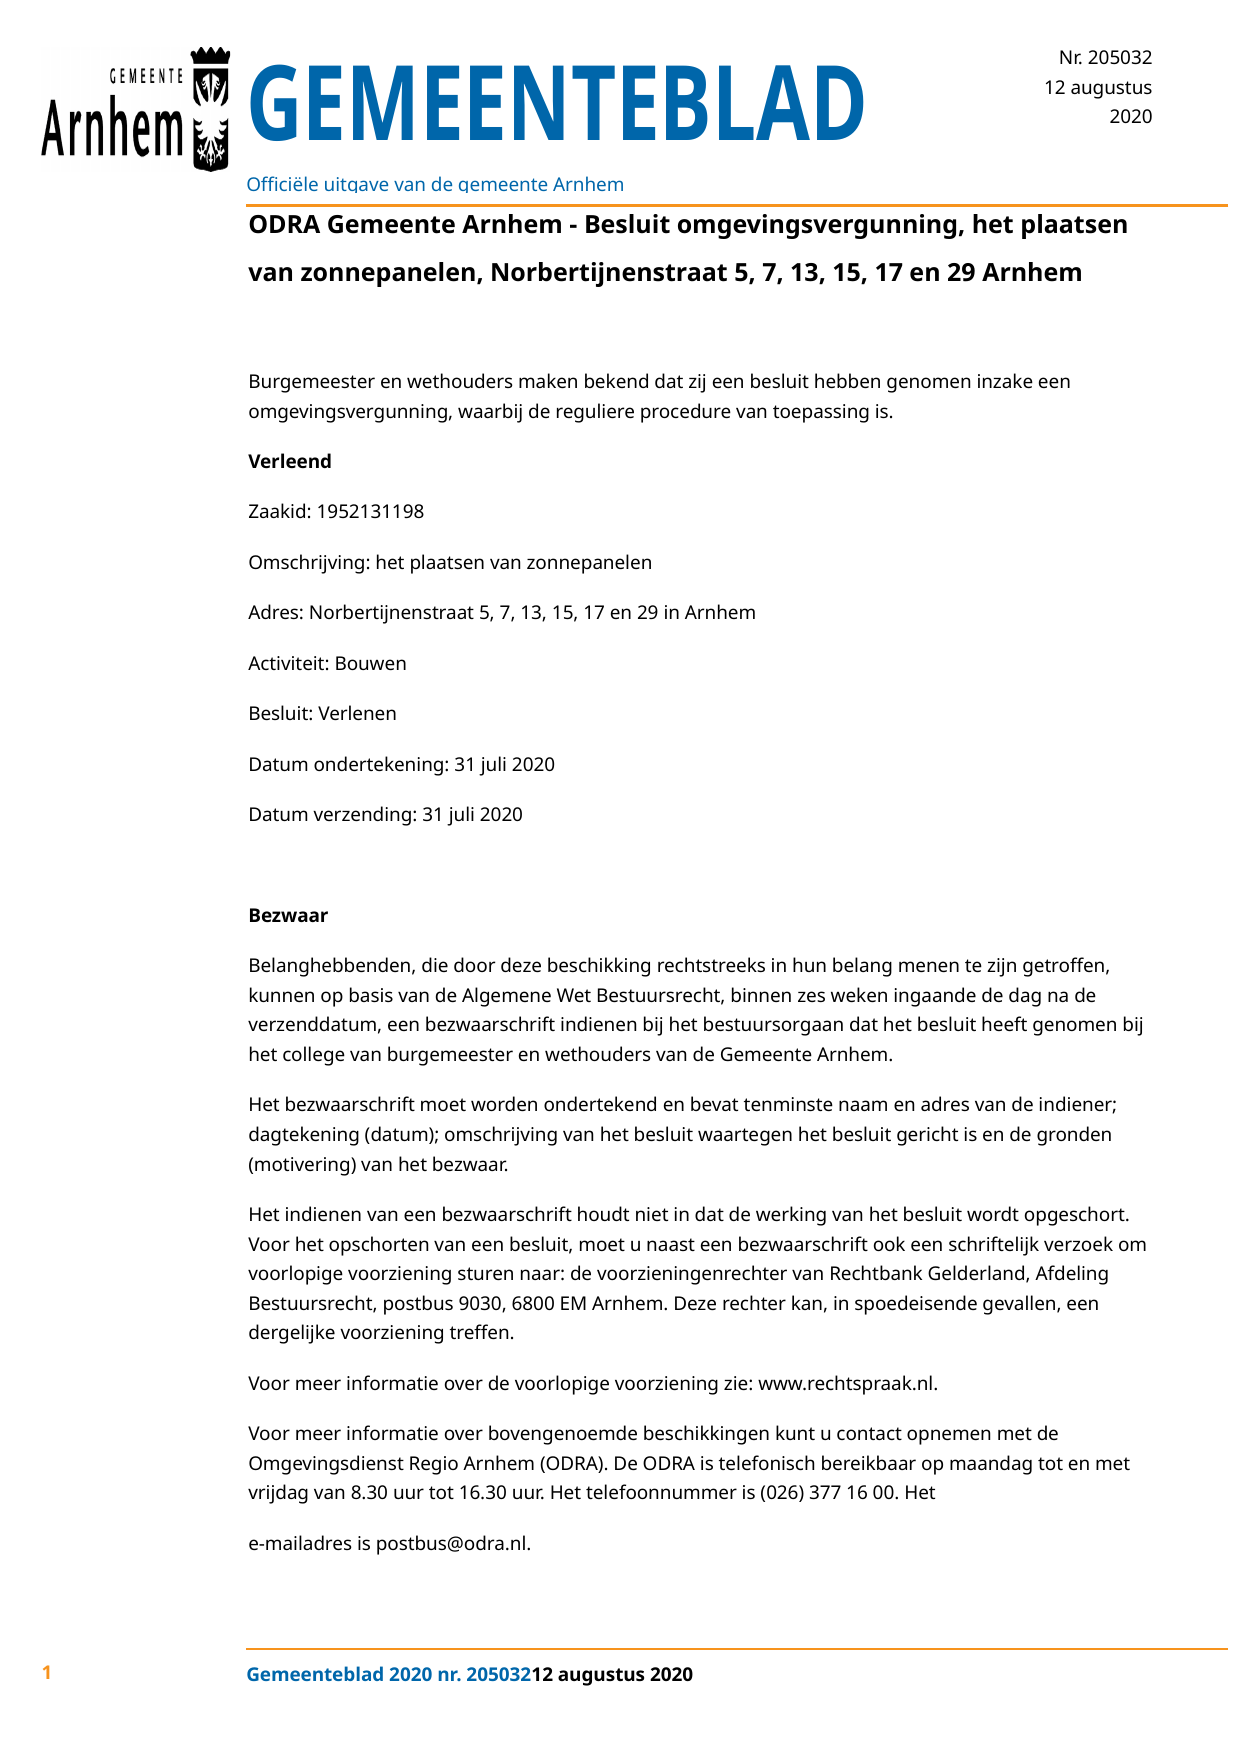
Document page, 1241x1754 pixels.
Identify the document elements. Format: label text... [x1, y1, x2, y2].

text Besluit: Verlenen [248, 700, 1152, 726]
picture [41, 47, 231, 172]
text Verleend [248, 448, 1152, 474]
text Activiteit: Bouwen [248, 650, 1152, 676]
text Het indienen van een bezwaarschrift houdt niet in dat de werking van het besluit wordt opgeschort. Voor het opschorten van een besluit, moet u naast een bezwaarschrift ook een schriftelijk verzoek om voorlopige voorziening sturen naar: de voorzieningenrechter van Rechtbank Gelderland, Afdeling Bestuursrecht, postbus 9030, 6800 EM Arnhem. Deze rechter kan, in spoedeisende gevallen, een dergelijke voorziening treffen. [248, 1201, 1152, 1345]
text Bezwaar [248, 902, 1152, 928]
text Voor meer informatie over bovengenoemde beschikkingen kunt u contact opnemen met de Omgevingsdienst Regio Arnhem (ODRA). De ODRA is telefonisch bereikbaar op maandag tot en met vrijdag van 8.30 uur tot 16.30 uur. Het telefoonnummer is (026) 377 16 00. Het [248, 1420, 1152, 1505]
text Belanghebbenden, die door deze beschikking rechtstreeks in hun belang menen te zijn getroffen, kunnen op basis van de Algemene Wet Bestuursrecht, binnen zes weken ingaande de dag na de verzenddatum, een bezwaarschrift indienen bij het bestuursorgaan dat het besluit heeft genomen bij het college van burgemeester en wethouders van de Gemeente Arnhem. [248, 952, 1152, 1067]
text Adres: Norbertijnenstraat 5, 7, 13, 15, 17 en 29 in Arnhem [248, 599, 1152, 625]
text e-mailadres is postbus@odra.nl. [248, 1530, 1152, 1556]
text ODRA Gemeente Arnhem - Besluit omgevingsvergunning, het plaatsen van zonnepanelen, Norbertijnenstraat 5, 7, 13, 15, 17 en 29 Arnhem [248, 207, 1152, 288]
text Zaakid: 1952131198 [248, 499, 1152, 524]
text Datum verzending: 31 juli 2020 [248, 801, 1152, 827]
text Het bezwaarschrift moet worden ondertekend en bevat tenminste naam en adres van de indiener; dagtekening (datum); omschrijving van het besluit waartegen het besluit gericht is en de gronden (motivering) van het bezwaar. [248, 1092, 1152, 1177]
text Omschrijving: het plaatsen van zonnepanelen [248, 549, 1152, 575]
text Voor meer informatie over de voorlopige voorziening zie: www.rechtspraak.nl. [248, 1370, 1152, 1396]
text Burgemeester en wethouders maken bekend dat zij een besluit hebben genomen inzake een omgevingsvergunning, waarbij de reguliere procedure van toepassing is. [248, 368, 1152, 424]
text Datum ondertekening: 31 juli 2020 [248, 751, 1152, 777]
